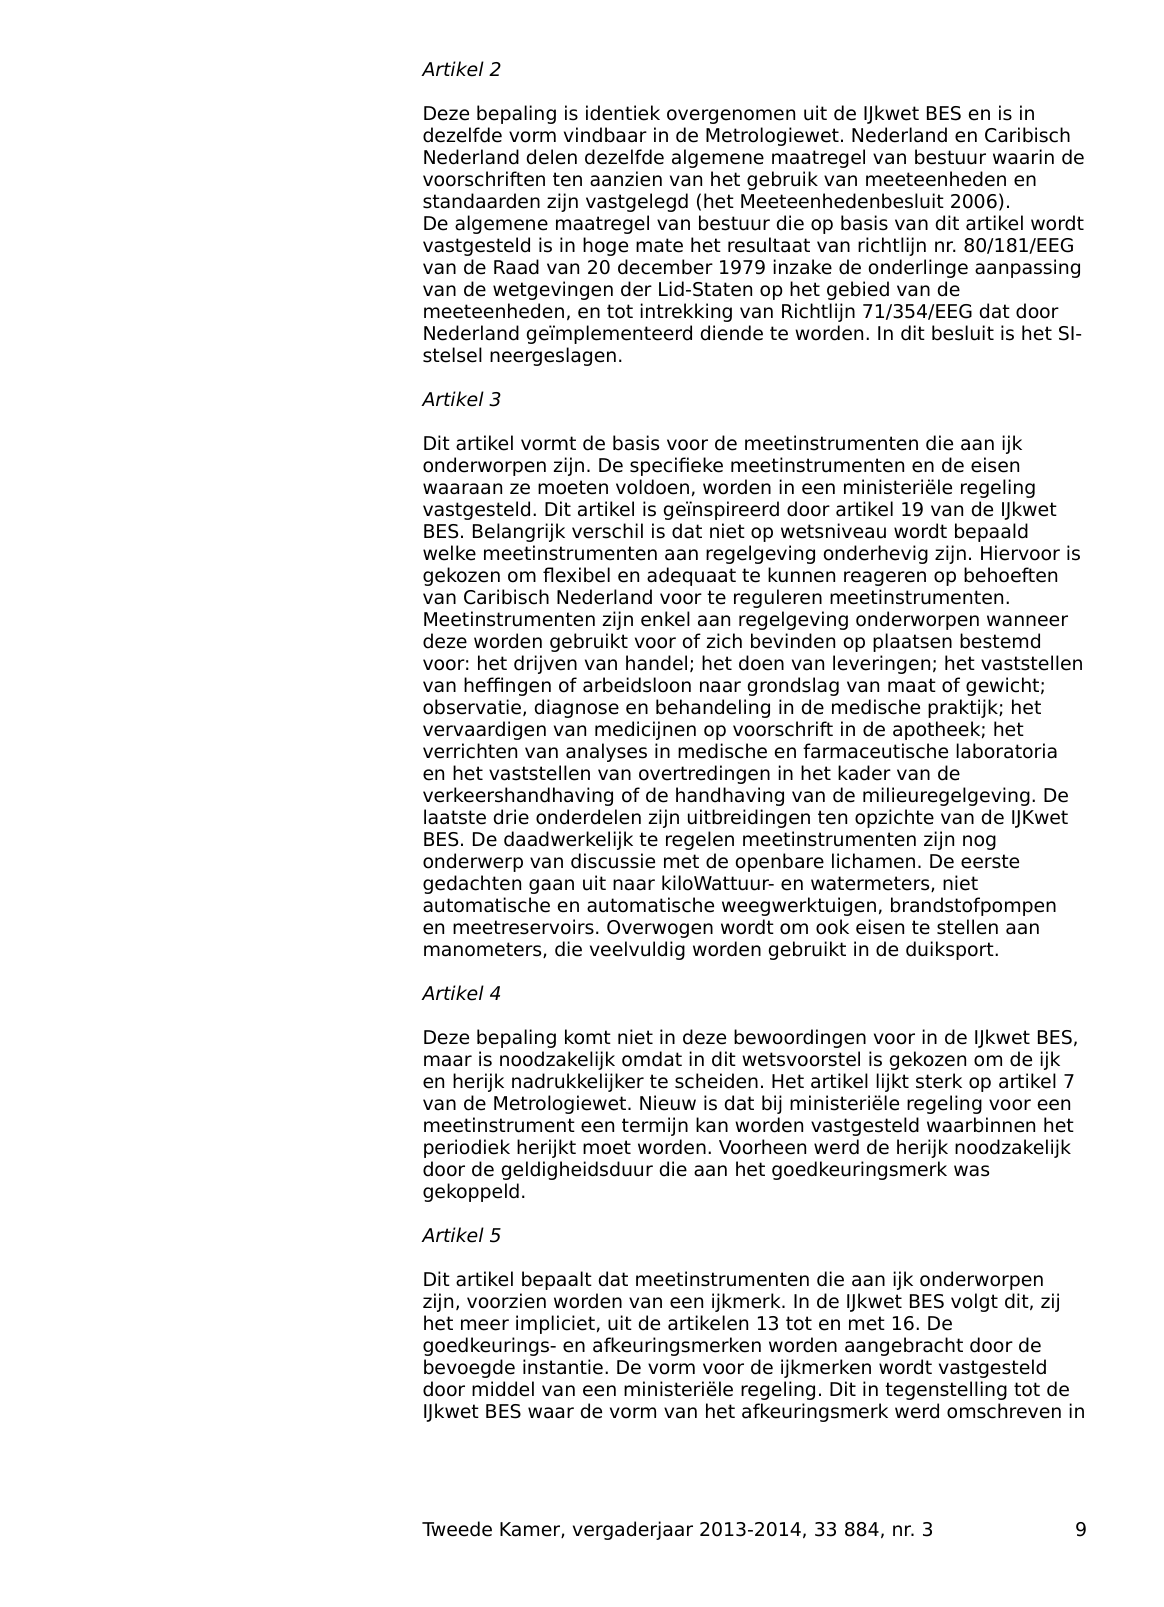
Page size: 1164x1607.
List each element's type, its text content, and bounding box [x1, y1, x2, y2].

text Deze bepaling komt niet in deze bewoordingen voor in de IJkwet BES, maar is noodzakelijk omdat in dit wetsvoorstel is gekozen om de ijk en herijk nadrukkelijker te scheiden. Het artikel lijkt sterk op artikel 7 van de Metrologiewet. Nieuw is dat bij ministeriële regeling voor een meetinstrument een termijn kan worden vastgesteld waarbinnen het periodiek herijkt moet worden. Voorheen werd de herijk noodzakelijk door de geldigheidsduur die aan het goedkeuringsmerk was gekoppeld. [422, 1027, 1087, 1203]
text De algemene maatregel van bestuur die op basis van dit artikel wordt vastgesteld is in hoge mate het resultaat van richtlijn nr. 80/181/EEG van de Raad van 20 december 1979 inzake de onderlinge aanpassing van de wetgevingen der Lid-Staten op het gebied van de meeteenheden, en tot intrekking van Richtlijn 71/354/EEG dat door Nederland geïmplementeerd diende te worden. In dit besluit is het SI-stelsel neergeslagen. [422, 213, 1087, 367]
text Dit artikel vormt de basis voor de meetinstrumenten die aan ijk onderworpen zijn. De specifieke meetinstrumenten en de eisen waaraan ze moeten voldoen, worden in een ministeriële regeling vastgesteld. Dit artikel is geïnspireerd door artikel 19 van de IJkwet BES. Belangrijk verschil is dat niet op wetsniveau wordt bepaald welke meetinstrumenten aan regelgeving onderhevig zijn. Hiervoor is gekozen om flexibel en adequaat te kunnen reageren op behoeften van Caribisch Nederland voor te reguleren meetinstrumenten. [422, 433, 1087, 609]
text Meetinstrumenten zijn enkel aan regelgeving onderworpen wanneer deze worden gebruikt voor of zich bevinden op plaatsen bestemd voor: het drijven van handel; het doen van leveringen; het vaststellen van heffingen of arbeidsloon naar grondslag van maat of gewicht; observatie, diagnose en behandeling in de medische praktijk; het vervaardigen van medicijnen op voorschrift in de apotheek; het verrichten van analyses in medische en farmaceutische laboratoria en het vaststellen van overtredingen in het kader van de verkeershandhaving of de handhaving van de milieuregelgeving. De laatste drie onderdelen zijn uitbreidingen ten opzichte van de IJKwet BES. De daadwerkelijk te regelen meetinstrumenten zijn nog onderwerp van discussie met de openbare lichamen. De eerste gedachten gaan uit naar kiloWattuur- en watermeters, niet automatische en automatische weegwerktuigen, brandstofpompen en meetreservoirs. Overwogen wordt om ook eisen te stellen aan manometers, die veelvuldig worden gebruikt in de duiksport. [422, 609, 1087, 961]
text Deze bepaling is identiek overgenomen uit de IJkwet BES en is in dezelfde vorm vindbaar in de Metrologiewet. Nederland en Caribisch Nederland delen dezelfde algemene maatregel van bestuur waarin de voorschriften ten aanzien van het gebruik van meeteenheden en standaarden zijn vastgelegd (het Meeteenhedenbesluit 2006). [422, 103, 1087, 213]
subtitle Artikel 5 [422, 1225, 1087, 1247]
text Dit artikel bepaalt dat meetinstrumenten die aan ijk onderworpen zijn, voorzien worden van een ijkmerk. In de IJkwet BES volgt dit, zij het meer impliciet, uit de artikelen 13 tot en met 16. De goedkeurings- en afkeuringsmerken worden aangebracht door de bevoegde instantie. De vorm voor de ijkmerken wordt vastgesteld door middel van een ministeriële regeling. Dit in tegenstelling tot de IJkwet BES waar de vorm van het afkeuringsmerk werd omschreven in [422, 1269, 1087, 1423]
subtitle Artikel 3 [422, 389, 1087, 411]
subtitle Artikel 4 [422, 983, 1087, 1005]
subtitle Artikel 2 [422, 59, 1087, 81]
